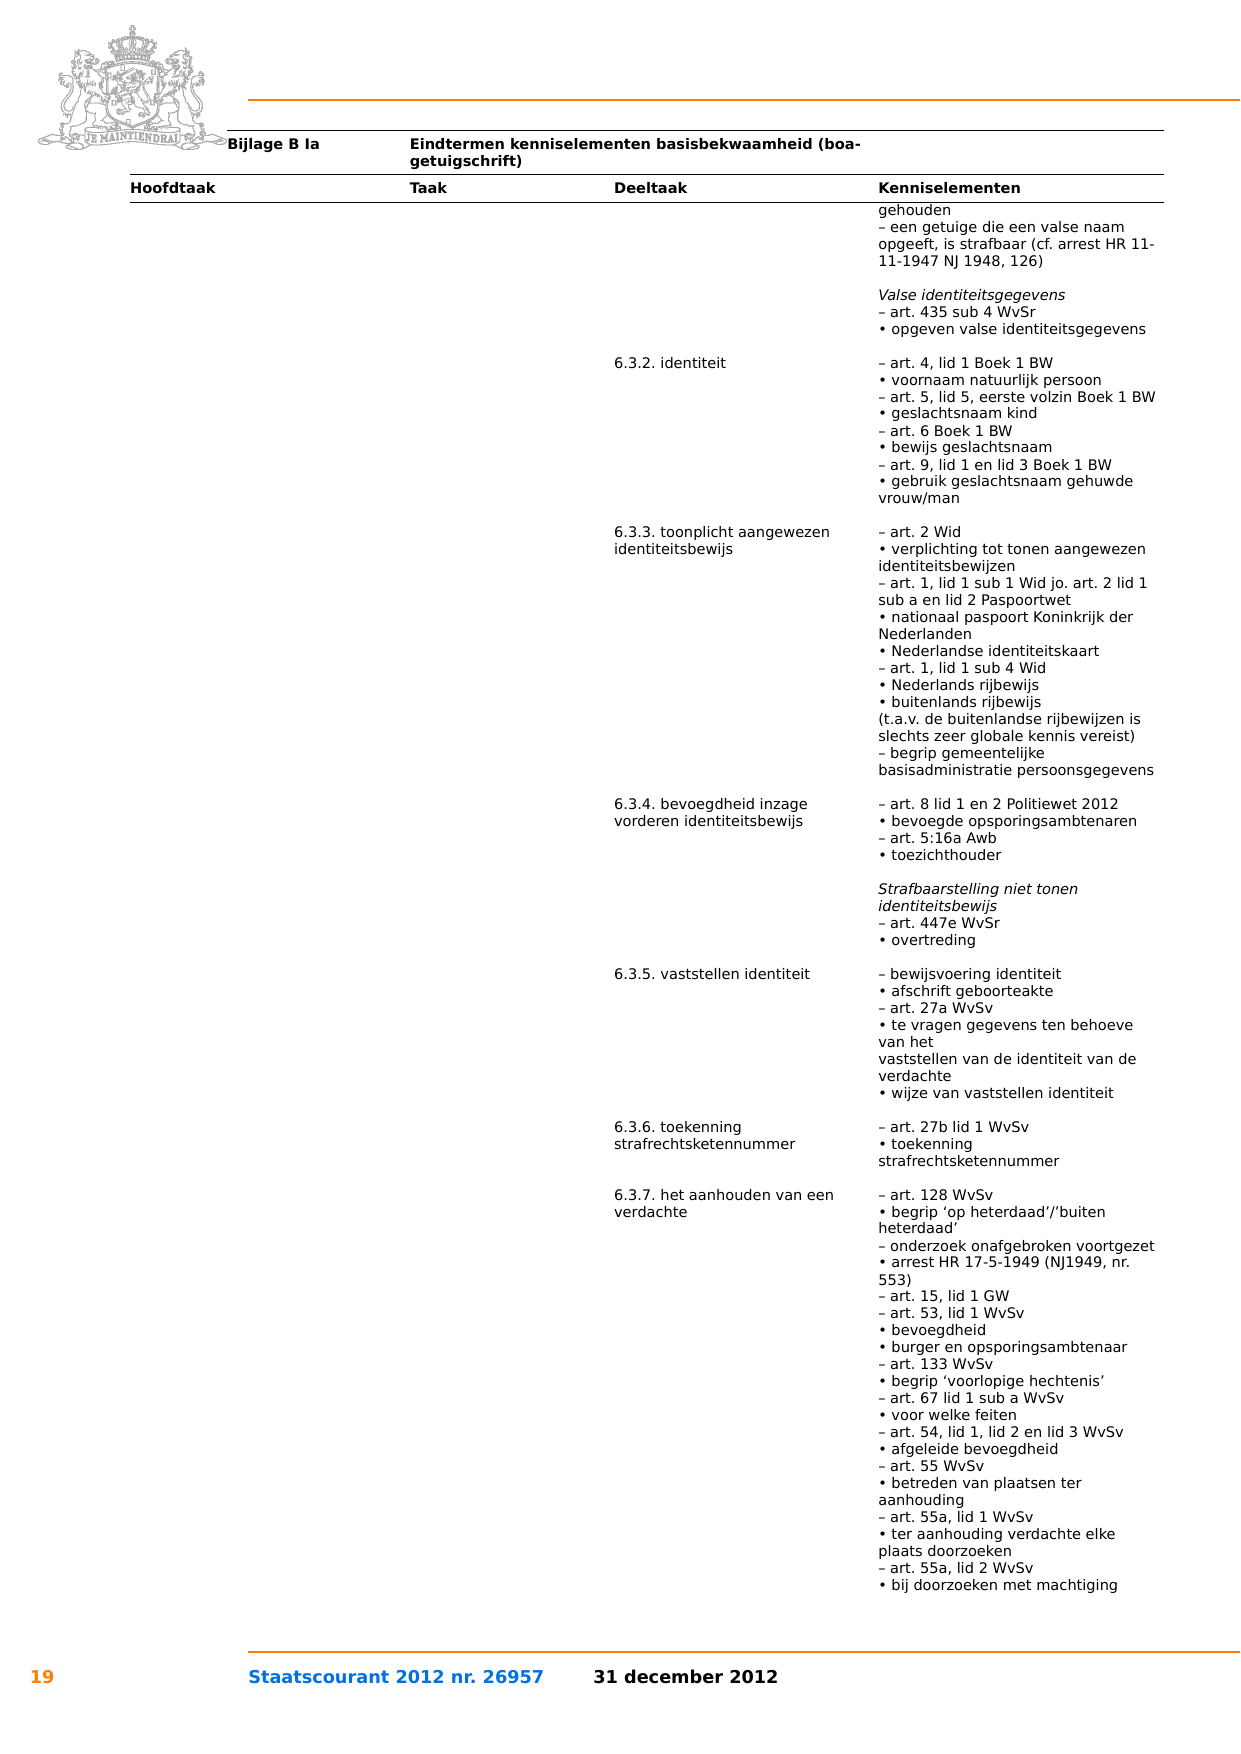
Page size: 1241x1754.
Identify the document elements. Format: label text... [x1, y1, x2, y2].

table_cell – art. 133 WvSv [872, 1356, 1163, 1373]
table_cell [872, 949, 1163, 966]
table_cell [130, 745, 404, 779]
table_cell [130, 355, 404, 371]
table_cell – art. 54, lid 1, lid 2 en lid 3 WvSv [872, 1424, 1163, 1441]
table_cell [404, 881, 608, 915]
table_cell [608, 1000, 872, 1017]
table_cell [130, 439, 404, 456]
table_cell [872, 864, 1163, 881]
table_cell – art. 128 WvSv [872, 1186, 1163, 1203]
table_cell [130, 864, 404, 881]
table_cell [608, 1339, 872, 1356]
table_cell [608, 1356, 872, 1373]
table_cell [130, 456, 404, 473]
table_cell [130, 287, 404, 303]
table_cell [608, 423, 872, 439]
table_cell [404, 1390, 608, 1407]
table_cell [608, 389, 872, 405]
table_cell [608, 1560, 872, 1577]
table_cell – art. 4, lid 1 Boek 1 BW [872, 355, 1163, 371]
table_cell [608, 881, 872, 915]
table_cell • toezichthouder [872, 847, 1163, 864]
table_cell [608, 694, 872, 711]
table_cell [608, 456, 872, 473]
table_cell • Nederlands rijbewijs [872, 677, 1163, 694]
table_cell [130, 1526, 404, 1560]
table_cell [130, 338, 404, 354]
table_cell • geslachtsnaam kind [872, 405, 1163, 422]
table_cell [404, 270, 608, 287]
table_cell [404, 1204, 608, 1237]
table_cell [404, 389, 608, 405]
table_cell Strafbaarstelling niet tonen identiteitsbewijs [872, 881, 1163, 915]
table_cell – art. 53, lid 1 WvSv [872, 1305, 1163, 1322]
table_cell [130, 1577, 404, 1594]
table_cell [404, 830, 608, 847]
table_cell [130, 1424, 404, 1441]
table_cell [608, 1305, 872, 1322]
table_cell [608, 1085, 872, 1102]
table_cell 6.3.3. toonplicht aangewezen identiteitsbewijs [608, 524, 872, 575]
table_cell [404, 796, 608, 813]
table_cell [404, 1475, 608, 1509]
table_cell [404, 1186, 608, 1203]
table_cell [608, 1238, 872, 1254]
table_cell verdachte [872, 1068, 1163, 1084]
table_cell – art. 27a WvSv [872, 1000, 1163, 1017]
table_cell [608, 270, 872, 287]
table_cell [130, 473, 404, 507]
table_cell [130, 1204, 404, 1237]
table_cell [608, 1407, 872, 1424]
table_cell – art. 55a, lid 2 WvSv [872, 1560, 1163, 1577]
table_cell – begrip gemeentelijke basisadministratie persoonsgegevens [872, 745, 1163, 779]
table_cell [404, 1441, 608, 1458]
table_cell [608, 1254, 872, 1288]
table_cell [130, 1305, 404, 1322]
table_cell [404, 1305, 608, 1322]
table_cell [404, 1373, 608, 1390]
table_cell [404, 338, 608, 354]
table_cell [608, 1475, 872, 1509]
table_cell [608, 830, 872, 847]
table_cell [130, 1458, 404, 1475]
table_cell [608, 1102, 872, 1118]
table_cell • te vragen gegevens ten behoeve van het [872, 1017, 1163, 1051]
table_cell [404, 1085, 608, 1102]
table_header Bijlage B Ia [130, 131, 404, 174]
table_cell [130, 847, 404, 864]
table_cell [608, 405, 872, 422]
table_cell [130, 1407, 404, 1424]
table_cell [404, 321, 608, 337]
table_cell vaststellen van de identiteit van de [872, 1051, 1163, 1068]
table_cell [130, 219, 404, 269]
table_cell [872, 779, 1163, 796]
table_cell [872, 1102, 1163, 1118]
table_cell [608, 711, 872, 745]
table_cell [130, 881, 404, 915]
table_cell [130, 1017, 404, 1051]
table_cell [608, 321, 872, 337]
table_cell – art. 55 WvSv [872, 1458, 1163, 1475]
table_cell – art. 6 Boek 1 BW [872, 423, 1163, 439]
table_cell [608, 575, 872, 609]
table_cell [608, 660, 872, 677]
table_cell [130, 932, 404, 949]
table_header Eindtermen kenniselementen basisbekwaamheid (boa-getuigschrift) [404, 131, 872, 174]
table_cell [608, 1424, 872, 1441]
table_cell [404, 1339, 608, 1356]
table_cell [608, 1390, 872, 1407]
table_cell • afgeleide bevoegdheid [872, 1441, 1163, 1458]
table_cell [130, 1136, 404, 1169]
table_cell • voornaam natuurlijk persoon [872, 371, 1163, 388]
table_cell • arrest HR 17-5-1949 (NJ1949, nr. 553) [872, 1254, 1163, 1288]
table_cell [404, 660, 608, 677]
table_cell [404, 609, 608, 643]
table_cell [130, 507, 404, 524]
table_cell 6.3.4. bevoegdheid inzage vorderen identiteitsbewijs [608, 796, 872, 830]
table_cell [130, 1441, 404, 1458]
table_cell [608, 203, 872, 219]
table_cell [608, 1458, 872, 1475]
table_cell [130, 575, 404, 609]
table_cell [872, 507, 1163, 524]
table_cell [608, 1170, 872, 1186]
table_cell (t.a.v. de buitenlandse rijbewijzen is slechts zeer globale kennis vereist) [872, 711, 1163, 745]
table_cell [130, 660, 404, 677]
table_cell – art. 27b lid 1 WvSv [872, 1119, 1163, 1136]
table_cell [404, 1238, 608, 1254]
table_cell [130, 371, 404, 388]
table_cell [404, 575, 608, 609]
table_cell [608, 1509, 872, 1526]
table_cell [404, 745, 608, 779]
table_cell [130, 321, 404, 337]
table_cell • begrip ‘op heterdaad’/’buiten heterdaad’ [872, 1204, 1163, 1237]
table_cell [608, 864, 872, 881]
table_cell [130, 541, 404, 575]
table_cell [608, 915, 872, 932]
table_cell • bevoegde opsporingsambtenaren [872, 813, 1163, 830]
table_cell [130, 983, 404, 1000]
table_cell [404, 983, 608, 1000]
table_cell • afschrift geboorteakte [872, 983, 1163, 1000]
table_cell [130, 1170, 404, 1186]
table_cell [130, 1085, 404, 1102]
table_cell • begrip ‘voorlopige hechtenis’ [872, 1373, 1163, 1390]
table_cell [404, 456, 608, 473]
table_cell [608, 1051, 872, 1068]
table_cell – art. 8 lid 1 en 2 Politiewet 2012 [872, 796, 1163, 813]
table_cell [130, 1322, 404, 1339]
table_cell [130, 1356, 404, 1373]
table_cell gehouden [872, 203, 1163, 219]
table_cell • toekenning strafrechtsketennummer [872, 1136, 1163, 1169]
table_cell [404, 473, 608, 507]
table_cell [404, 1509, 608, 1526]
table_cell [404, 677, 608, 694]
table_cell [608, 1526, 872, 1560]
table_cell [404, 1424, 608, 1441]
table_cell [608, 304, 872, 321]
table_cell [130, 1254, 404, 1288]
table_cell [130, 1560, 404, 1577]
table_cell [608, 1322, 872, 1339]
table_cell [608, 1068, 872, 1084]
table_cell [130, 1102, 404, 1118]
table_cell [608, 219, 872, 269]
table_cell [130, 1238, 404, 1254]
table_cell – art. 1, lid 1 sub 1 Wid jo. art. 2 lid 1 sub a en lid 2 Paspoortwet [872, 575, 1163, 609]
table_cell – art. 435 sub 4 WvSr [872, 304, 1163, 321]
table_cell [404, 541, 608, 575]
table_cell [608, 338, 872, 354]
table_cell [608, 1373, 872, 1390]
table_cell [404, 966, 608, 983]
picture [38, 25, 227, 150]
table_cell Valse identiteitsgegevens [872, 287, 1163, 303]
table_cell [404, 203, 608, 219]
table_cell • betreden van plaatsen ter aanhouding [872, 1475, 1163, 1509]
table_cell [404, 1526, 608, 1560]
table_cell [404, 1577, 608, 1594]
table_cell [130, 779, 404, 796]
table_cell [404, 371, 608, 388]
table_cell Kenniselementen [872, 175, 1163, 202]
table_cell [404, 847, 608, 864]
table_cell – art. 2 Wid [872, 524, 1163, 541]
table_cell 6.3.5. vaststellen identiteit [608, 966, 872, 983]
table_cell [404, 915, 608, 932]
table_cell [130, 405, 404, 422]
table_cell [404, 864, 608, 881]
table_cell [404, 813, 608, 830]
table_cell [608, 371, 872, 388]
table_cell [404, 1254, 608, 1288]
table_cell • bewijs geslachtsnaam [872, 439, 1163, 456]
table_cell Deeltaak [608, 175, 872, 202]
table_cell [608, 1441, 872, 1458]
table_cell [608, 643, 872, 660]
table_cell [608, 609, 872, 643]
table_cell – art. 5, lid 5, eerste volzin Boek 1 BW [872, 389, 1163, 405]
table_cell • bevoegdheid [872, 1322, 1163, 1339]
table_cell [130, 1288, 404, 1305]
table_cell [404, 287, 608, 303]
table_cell [130, 1339, 404, 1356]
table_cell [404, 1000, 608, 1017]
table_cell [404, 1288, 608, 1305]
table_cell [130, 915, 404, 932]
table_cell [404, 1068, 608, 1084]
table_cell • gebruik geslachtsnaam gehuwde vrouw/man [872, 473, 1163, 507]
table_cell [130, 1373, 404, 1390]
table_cell [130, 1051, 404, 1068]
table_cell 6.3.6. toekenning strafrechtsketennummer [608, 1119, 872, 1169]
table_cell • overtreding [872, 932, 1163, 949]
table_cell [608, 1017, 872, 1051]
table_cell [404, 779, 608, 796]
table_cell [404, 355, 608, 371]
table_cell • ter aanhouding verdachte elke plaats doorzoeken [872, 1526, 1163, 1560]
table_cell [130, 389, 404, 405]
table_cell [404, 1170, 608, 1186]
table_cell [404, 643, 608, 660]
table_header [872, 131, 1163, 174]
table_cell [608, 1288, 872, 1305]
table_cell • opgeven valse identiteitsgegevens [872, 321, 1163, 337]
table_cell [404, 1560, 608, 1577]
table_cell [130, 643, 404, 660]
table_cell [130, 677, 404, 694]
table_cell [130, 1475, 404, 1509]
table_cell [404, 1322, 608, 1339]
table_cell • buitenlands rijbewijs [872, 694, 1163, 711]
table_cell [404, 1356, 608, 1373]
table_cell [130, 813, 404, 830]
table_cell Hoofdtaak [130, 175, 404, 202]
table_cell [130, 609, 404, 643]
table_cell [404, 1458, 608, 1475]
table_cell [130, 203, 404, 219]
table_cell [130, 524, 404, 541]
table_cell [404, 219, 608, 269]
table_cell • voor welke feiten [872, 1407, 1163, 1424]
table_cell • wijze van vaststellen identiteit [872, 1085, 1163, 1102]
table_cell [608, 779, 872, 796]
table_cell [130, 694, 404, 711]
table_cell – bewijsvoering identiteit [872, 966, 1163, 983]
table_cell [130, 1186, 404, 1203]
table_cell [404, 507, 608, 524]
table_cell [130, 1068, 404, 1084]
table_cell [404, 1051, 608, 1068]
table_cell [872, 270, 1163, 287]
table_cell [130, 711, 404, 745]
table_cell [130, 1000, 404, 1017]
table_cell • burger en opsporingsambtenaar [872, 1339, 1163, 1356]
table_cell – art. 15, lid 1 GW [872, 1288, 1163, 1305]
table_cell [608, 507, 872, 524]
table_cell [608, 745, 872, 779]
table_cell [404, 524, 608, 541]
table_cell – art. 5:16a Awb [872, 830, 1163, 847]
table_cell [404, 949, 608, 966]
table_cell 6.3.7. het aanhouden van een verdachte [608, 1186, 872, 1237]
table_cell – een getuige die een valse naam opgeeft, is strafbaar (cf. arrest HR 11-11-1947 NJ 1948, 126) [872, 219, 1163, 269]
table_cell [130, 270, 404, 287]
table_cell [404, 405, 608, 422]
table_cell [130, 1390, 404, 1407]
table_cell 6.3.2. identiteit [608, 355, 872, 371]
table_cell [872, 338, 1163, 354]
table_cell • bij doorzoeken met machtiging [872, 1577, 1163, 1594]
table_cell • Nederlandse identiteitskaart [872, 643, 1163, 660]
table_cell [130, 949, 404, 966]
table_cell [404, 423, 608, 439]
table_cell [404, 694, 608, 711]
table_cell [608, 949, 872, 966]
table_cell • verplichting tot tonen aangewezen identiteitsbewijzen [872, 541, 1163, 575]
table_cell [872, 1170, 1163, 1186]
table_cell • nationaal paspoort Koninkrijk der Nederlanden [872, 609, 1163, 643]
table_cell [130, 1509, 404, 1526]
table_cell [130, 966, 404, 983]
table_cell Taak [404, 175, 608, 202]
table_cell [404, 304, 608, 321]
table_cell [130, 304, 404, 321]
table_cell [130, 796, 404, 813]
table_cell – art. 1, lid 1 sub 4 Wid [872, 660, 1163, 677]
table_cell – art. 55a, lid 1 WvSv [872, 1509, 1163, 1526]
table_cell [404, 932, 608, 949]
table_cell [608, 983, 872, 1000]
table_cell – onderzoek onafgebroken voortgezet [872, 1238, 1163, 1254]
table_cell [608, 1577, 872, 1594]
table_cell [130, 423, 404, 439]
table_cell – art. 67 lid 1 sub a WvSv [872, 1390, 1163, 1407]
table_cell – art. 9, lid 1 en lid 3 Boek 1 BW [872, 456, 1163, 473]
table_cell [404, 1017, 608, 1051]
table_cell [608, 439, 872, 456]
table_cell [404, 1102, 608, 1118]
table_cell [608, 677, 872, 694]
table_cell [404, 1407, 608, 1424]
table_cell [130, 830, 404, 847]
table_cell [608, 932, 872, 949]
table_cell [404, 711, 608, 745]
table_cell [404, 1136, 608, 1169]
table_cell [404, 439, 608, 456]
table_cell [404, 1119, 608, 1136]
table_cell [608, 847, 872, 864]
table_cell [608, 473, 872, 507]
table_cell [130, 1119, 404, 1136]
table_cell [608, 287, 872, 303]
table_cell – art. 447e WvSr [872, 915, 1163, 932]
